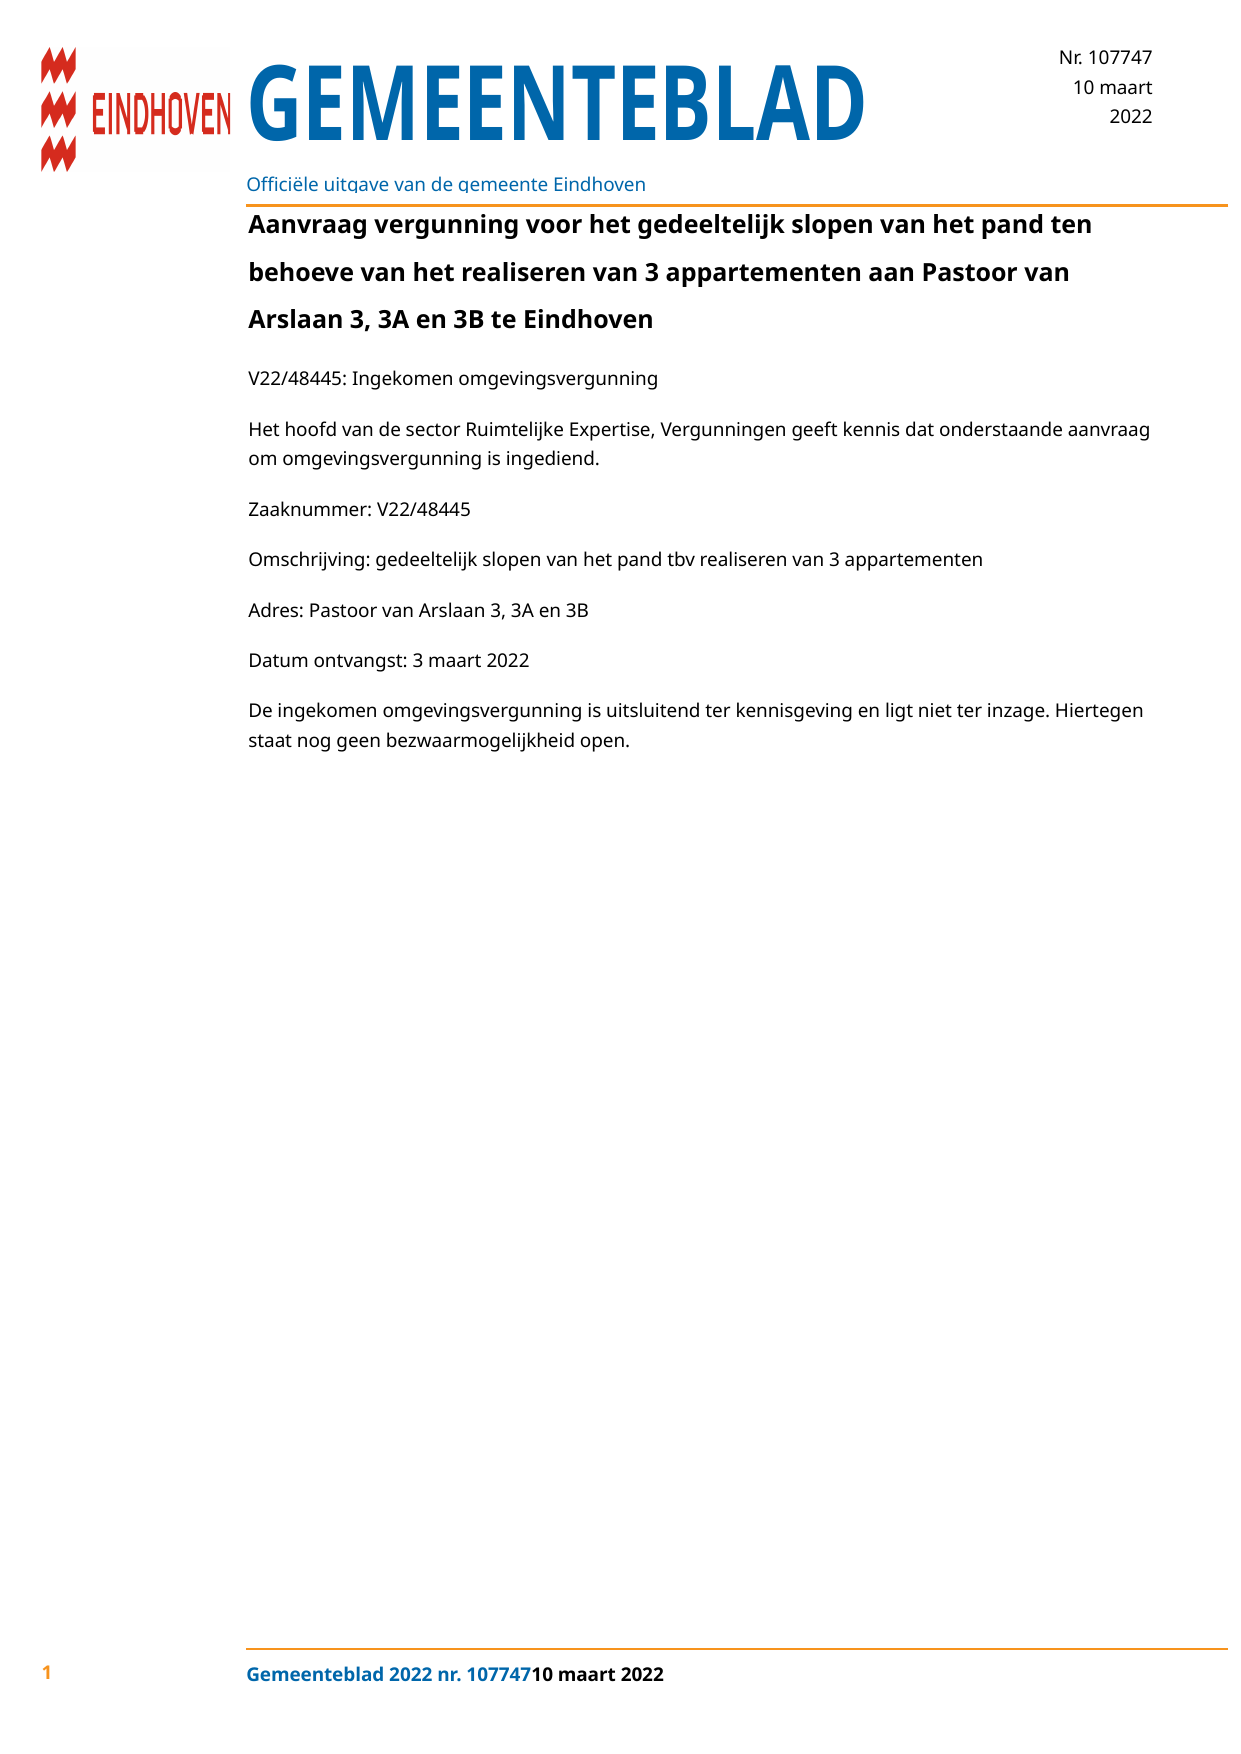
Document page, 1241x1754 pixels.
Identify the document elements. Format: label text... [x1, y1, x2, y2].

text Aanvraag vergunning voor het gedeeltelijk slopen van het pand ten behoeve van het realiseren van 3 appartementen aan Pastoor van Arslaan 3, 3A en 3B te Eindhoven [248, 207, 1152, 336]
text Adres: Pastoor van Arslaan 3, 3A en 3B [248, 597, 1152, 622]
text De ingekomen omgevingsvergunning is uitsluitend ter kennisgeving en ligt niet ter inzage. Hiertegen staat nog geen bezwaarmogelijkheid open. [248, 698, 1152, 753]
text Zaaknummer: V22/48445 [248, 496, 1152, 522]
picture [41, 47, 231, 172]
text V22/48445: Ingekomen omgevingsvergunning [248, 366, 1152, 391]
text Het hoofd van de sector Ruimtelijke Expertise, Vergunningen geeft kennis dat onderstaande aanvraag om omgevingsvergunning is ingediend. [248, 416, 1152, 471]
text Omschrijving: gedeeltelijk slopen van het pand tbv realiseren van 3 appartementen [248, 546, 1152, 572]
text Datum ontvangst: 3 maart 2022 [248, 647, 1152, 673]
